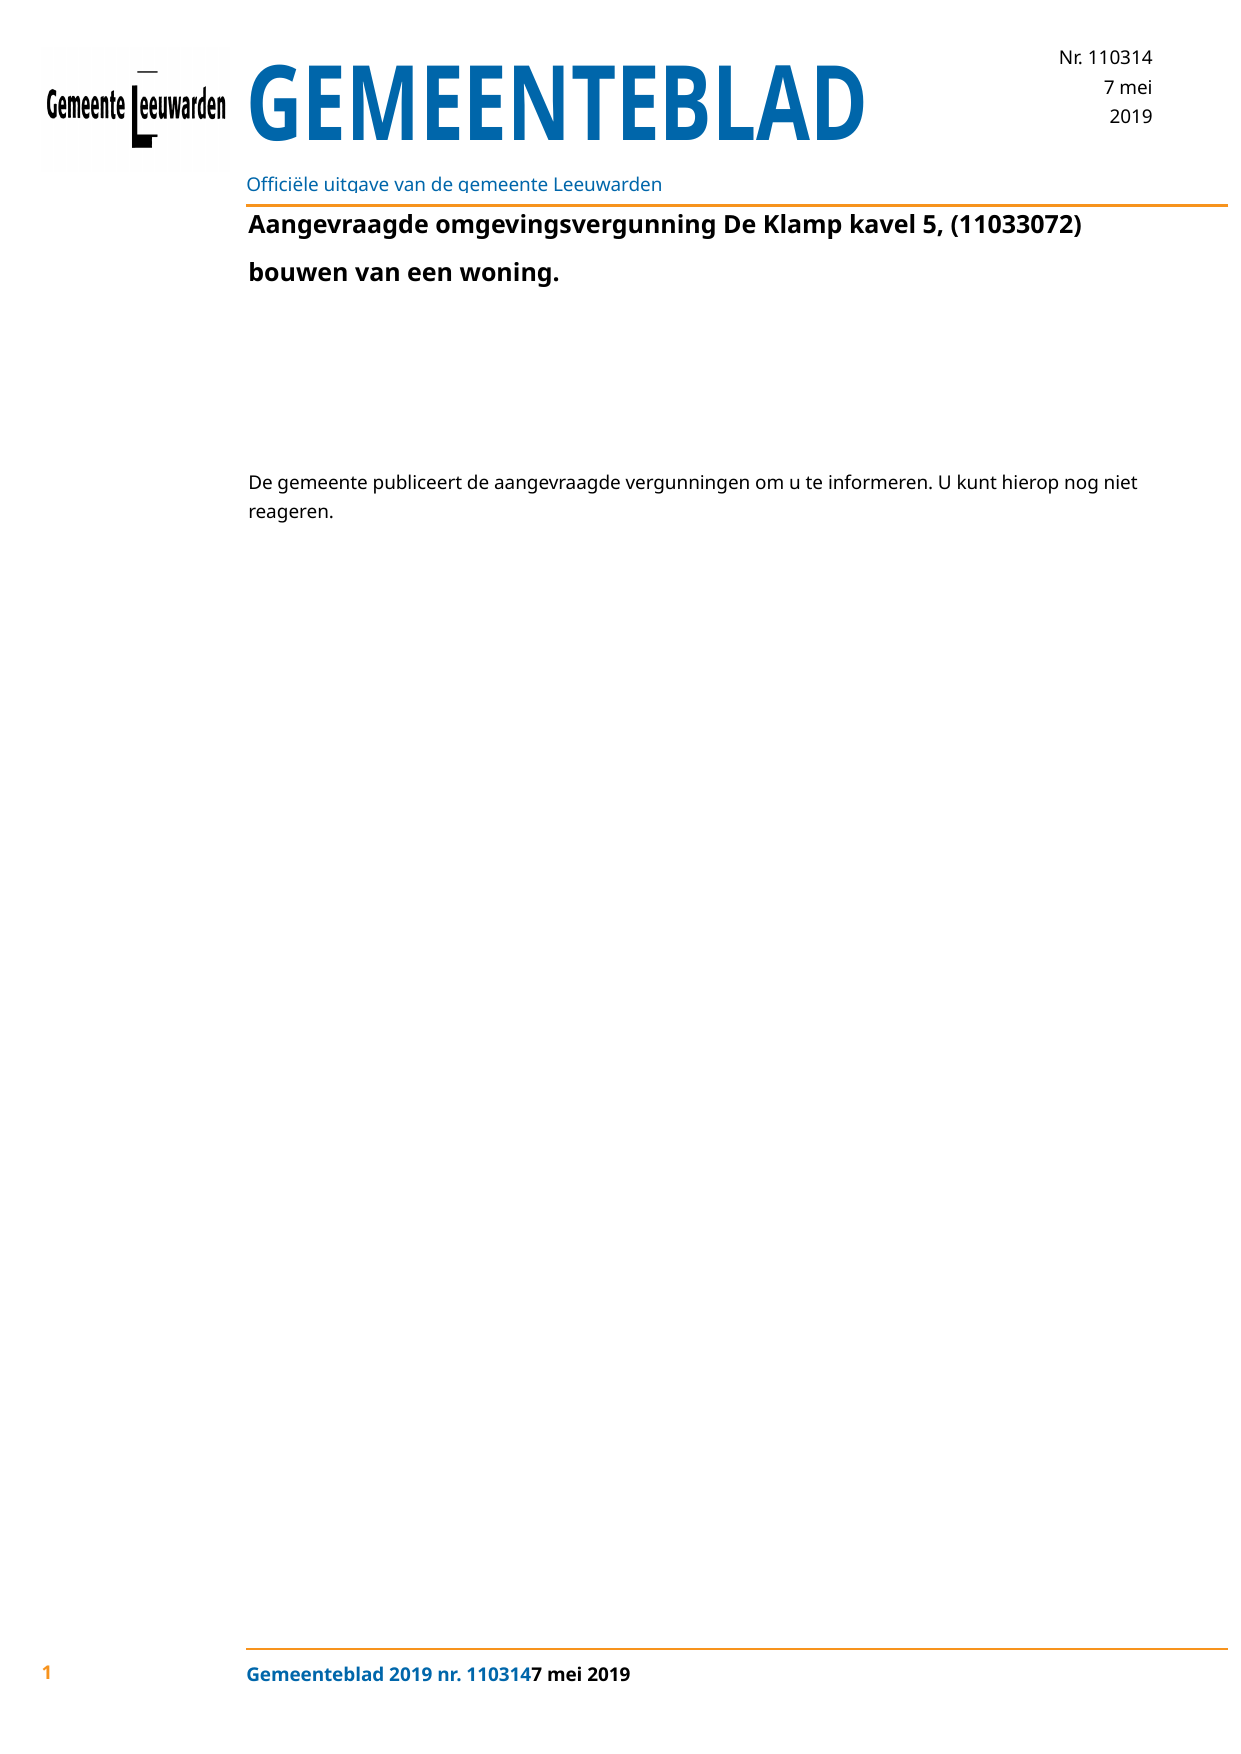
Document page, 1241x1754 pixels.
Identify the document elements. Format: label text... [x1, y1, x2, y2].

text Aangevraagde omgevingsvergunning De Klamp kavel 5, (11033072) bouwen van een woning. [248, 207, 1152, 288]
text De gemeente publiceert de aangevraagde vergunningen om u te informeren. U kunt hierop nog niet reageren. [248, 469, 1152, 524]
picture [41, 47, 231, 172]
